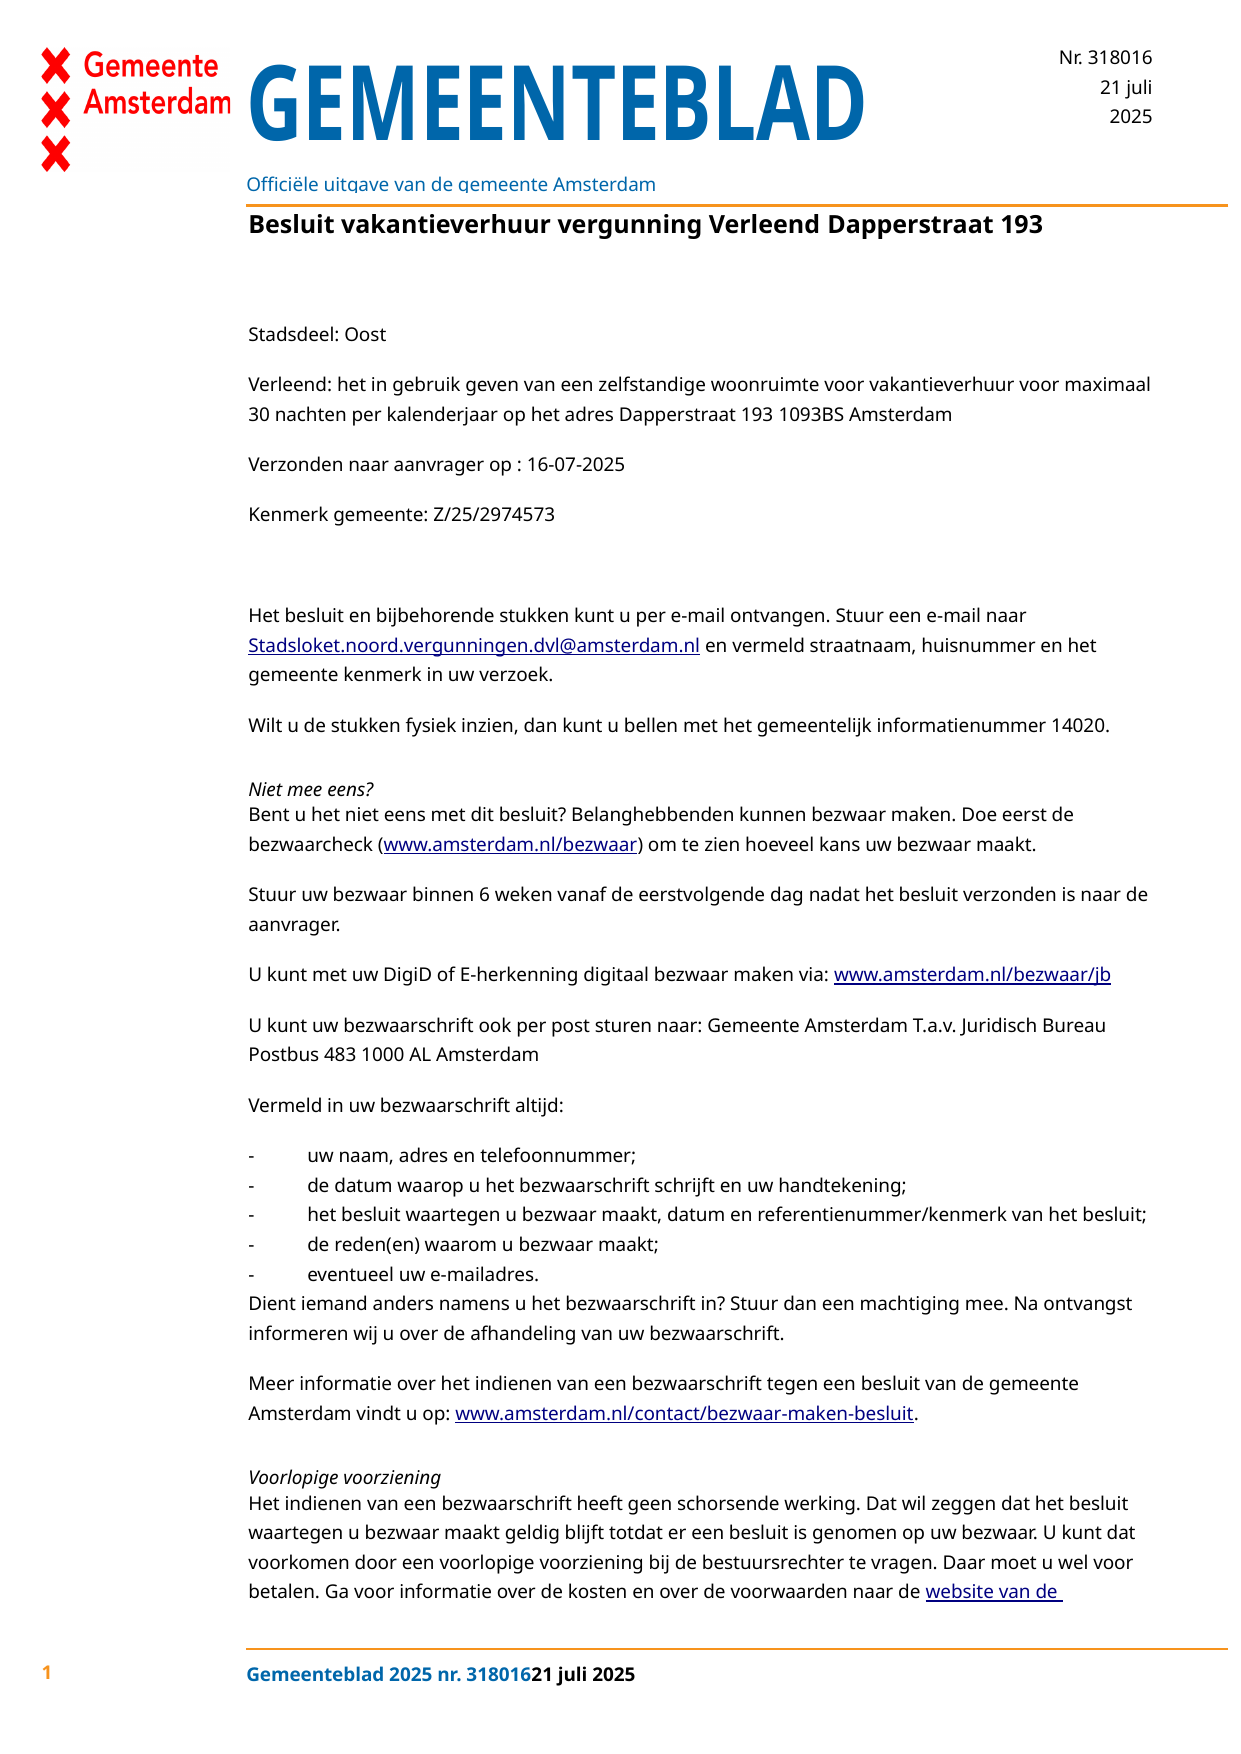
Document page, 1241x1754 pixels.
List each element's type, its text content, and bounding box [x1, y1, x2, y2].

text Kenmerk gemeente: Z/25/2974573 [248, 502, 1152, 527]
text Dient iemand anders namens u het bezwaarschrift in? Stuur dan een machtiging mee. Na ontvangst informeren wij u over de afhandeling van uw bezwaarschrift. [248, 1290, 1152, 1346]
list de datum waarop u het bezwaarschrift schrijft en uw handtekening; [248, 1172, 1152, 1198]
text Bent u het niet eens met dit besluit? Belanghebbenden kunnen bezwaar maken. Doe eerst de bezwaarcheck (www.amsterdam.nl/bezwaar) om te zien hoeveel kans uw bezwaar maakt. [248, 802, 1152, 857]
list eventueel uw e-mailadres. [248, 1261, 1152, 1287]
text Stadsdeel: Oost [248, 321, 1152, 346]
list de reden(en) waarom u bezwaar maakt; [248, 1231, 1152, 1257]
text Vermeld in uw bezwaarschrift altijd: [248, 1092, 1152, 1118]
list het besluit waartegen u bezwaar maakt, datum en referentienummer/kenmerk van het besluit; [248, 1202, 1152, 1227]
text U kunt uw bezwaarschrift ook per post sturen naar: Gemeente Amsterdam T.a.v. Juridisch Bureau Postbus 483 1000 AL Amsterdam [248, 1012, 1152, 1067]
text Het besluit en bijbehorende stukken kunt u per e-mail ontvangen. Stuur een e-mail naar Stadsloket.noord.vergunningen.dvl@amsterdam.nl en vermeld straatnaam, huisnummer en het gemeente kenmerk in uw verzoek. [248, 602, 1152, 687]
text U kunt met uw DigiD of E-herkenning digitaal bezwaar maken via: www.amsterdam.nl/bezwaar/jb [248, 962, 1152, 987]
list uw naam, adres en telefoonnummer; [248, 1142, 1152, 1168]
text Niet mee eens? [248, 776, 1152, 802]
text Verleend: het in gebruik geven van een zelfstandige woonruimte voor vakantieverhuur voor maximaal 30 nachten per kalenderjaar op het adres Dapperstraat 193 1093BS Amsterdam [248, 371, 1152, 426]
text Voorlopige voorziening [248, 1464, 1152, 1490]
text Meer informatie over het indienen van een bezwaarschrift tegen een besluit van de gemeente Amsterdam vindt u op: www.amsterdam.nl/contact/bezwaar-maken-besluit. [248, 1370, 1152, 1426]
text Wilt u de stukken fysiek inzien, dan kunt u bellen met het gemeentelijk informatienummer 14020. [248, 712, 1152, 738]
text Verzonden naar aanvrager op : 16-07-2025 [248, 451, 1152, 477]
text Besluit vakantieverhuur vergunning Verleend Dapperstraat 193 [248, 207, 1152, 241]
text Stuur uw bezwaar binnen 6 weken vanaf de eerstvolgende dag nadat het besluit verzonden is naar de aanvrager. [248, 882, 1152, 937]
picture [41, 47, 231, 172]
text Het indienen van een bezwaarschrift heeft geen schorsende werking. Dat wil zeggen dat het besluit waartegen u bezwaar maakt geldig blijft totdat er een besluit is genomen op uw bezwaar. U kunt dat voorkomen door een voorlopige voorziening bij de bestuursrechter te vragen. Daar moet u wel voor betalen. Ga voor informatie over de kosten en over de voorwaarden naar de website van de [248, 1490, 1152, 1604]
